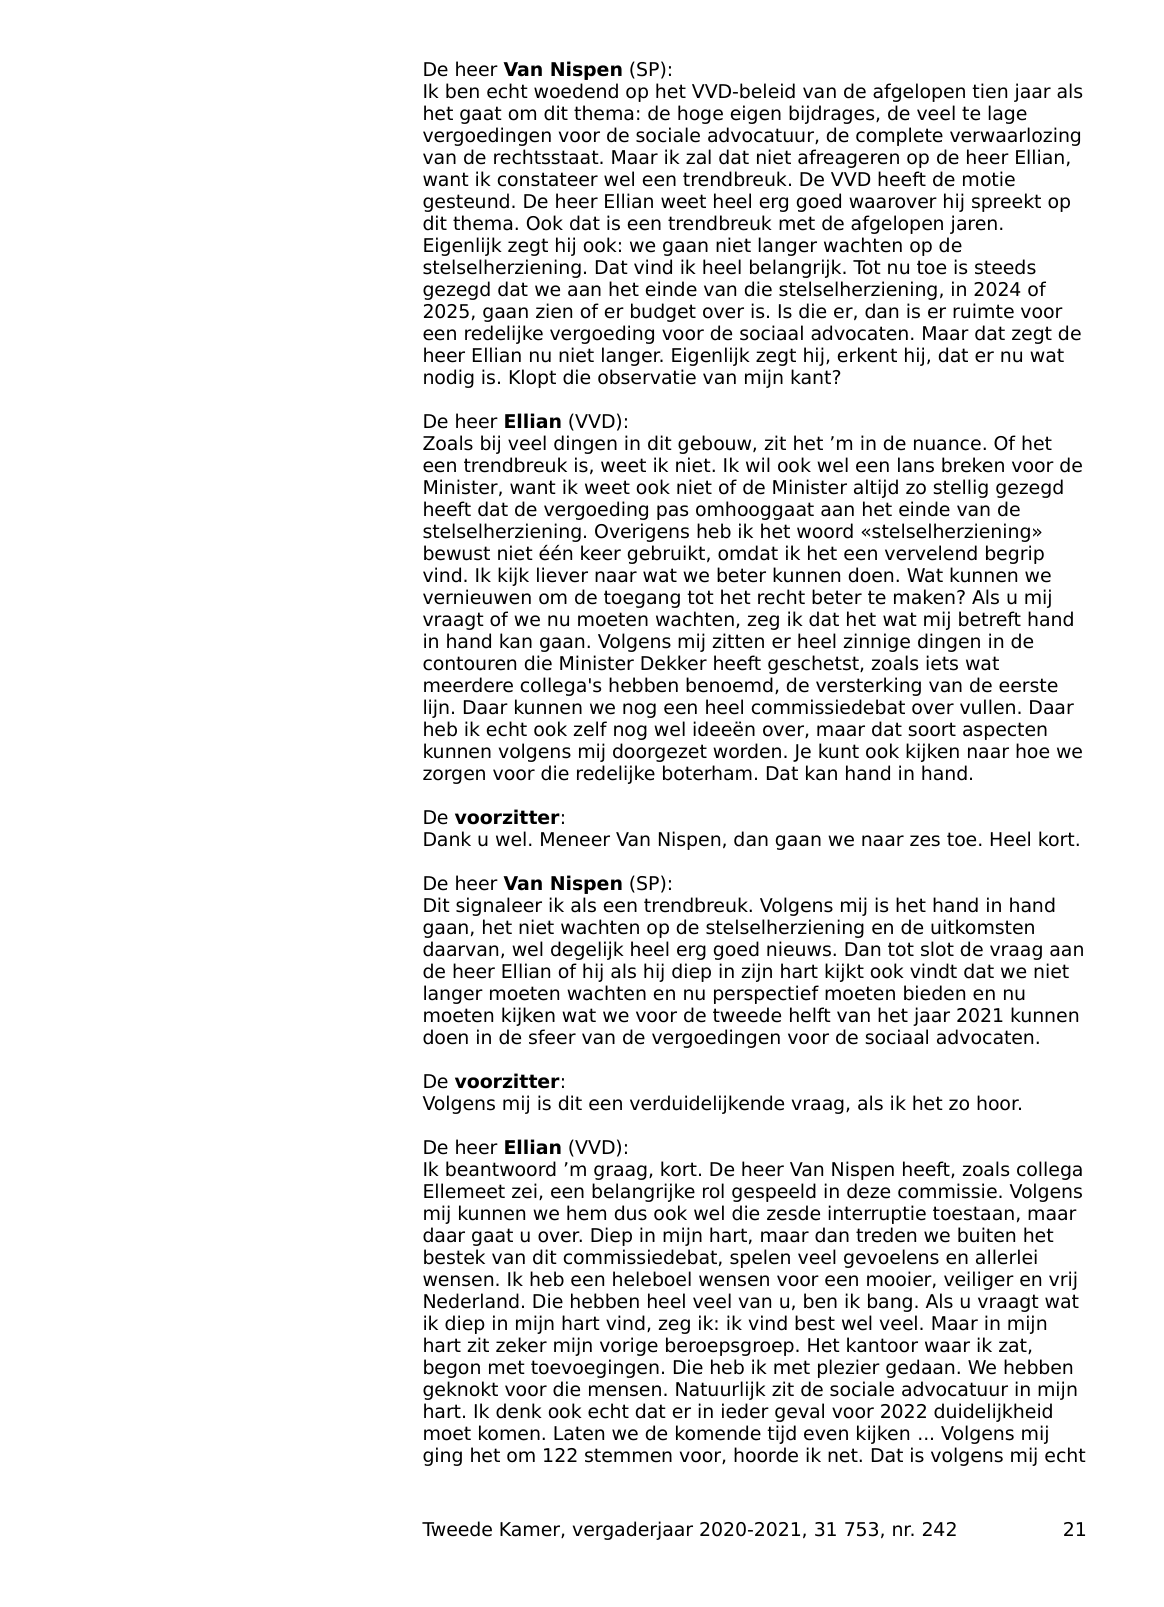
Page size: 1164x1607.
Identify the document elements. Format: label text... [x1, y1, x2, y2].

text De voorzitter: [422, 1071, 1087, 1093]
text De heer Ellian (VVD): [422, 1137, 1087, 1159]
text Ik beantwoord ’m graag, kort. De heer Van Nispen heeft, zoals collega Ellemeet zei, een belangrijke rol gespeeld in deze commissie. Volgens mij kunnen we hem dus ook wel die zesde interruptie toestaan, maar daar gaat u over. Diep in mijn hart, maar dan treden we buiten het bestek van dit commissiedebat, spelen veel gevoelens en allerlei wensen. Ik heb een heleboel wensen voor een mooier, veiliger en vrij Nederland. Die hebben heel veel van u, ben ik bang. Als u vraagt wat ik diep in mijn hart vind, zeg ik: ik vind best wel veel. Maar in mijn hart zit zeker mijn vorige beroepsgroep. Het kantoor waar ik zat, begon met toevoegingen. Die heb ik met plezier gedaan. We hebben geknokt voor die mensen. Natuurlijk zit de sociale advocatuur in mijn hart. Ik denk ook echt dat er in ieder geval voor 2022 duidelijkheid moet komen. Laten we de komende tijd even kijken ... Volgens mij ging het om 122 stemmen voor, hoorde ik net. Dat is volgens mij echt [422, 1159, 1087, 1467]
text De heer Ellian (VVD): [422, 411, 1087, 433]
text De voorzitter: [422, 807, 1087, 829]
text De heer Van Nispen (SP): [422, 59, 1087, 81]
text Dank u wel. Meneer Van Nispen, dan gaan we naar zes toe. Heel kort. [422, 829, 1087, 851]
text De heer Van Nispen (SP): [422, 873, 1087, 895]
text Zoals bij veel dingen in dit gebouw, zit het ’m in de nuance. Of het een trendbreuk is, weet ik niet. Ik wil ook wel een lans breken voor de Minister, want ik weet ook niet of de Minister altijd zo stellig gezegd heeft dat de vergoeding pas omhooggaat aan het einde van de stelselherziening. Overigens heb ik het woord «stelselherziening» bewust niet één keer gebruikt, omdat ik het een vervelend begrip vind. Ik kijk liever naar wat we beter kunnen doen. Wat kunnen we vernieuwen om de toegang tot het recht beter te maken? Als u mij vraagt of we nu moeten wachten, zeg ik dat het wat mij betreft hand in hand kan gaan. Volgens mij zitten er heel zinnige dingen in de contouren die Minister Dekker heeft geschetst, zoals iets wat meerdere collega's hebben benoemd, de versterking van de eerste lijn. Daar kunnen we nog een heel commissiedebat over vullen. Daar heb ik echt ook zelf nog wel ideeën over, maar dat soort aspecten kunnen volgens mij doorgezet worden. Je kunt ook kijken naar hoe we zorgen voor die redelijke boterham. Dat kan hand in hand. [422, 433, 1087, 784]
text Ik ben echt woedend op het VVD-beleid van de afgelopen tien jaar als het gaat om dit thema: de hoge eigen bijdrages, de veel te lage vergoedingen voor de sociale advocatuur, de complete verwaarlozing van de rechtsstaat. Maar ik zal dat niet afreageren op de heer Ellian, want ik constateer wel een trendbreuk. De VVD heeft de motie gesteund. De heer Ellian weet heel erg goed waarover hij spreekt op dit thema. Ook dat is een trendbreuk met de afgelopen jaren. Eigenlijk zegt hij ook: we gaan niet langer wachten op de stelselherziening. Dat vind ik heel belangrijk. Tot nu toe is steeds gezegd dat we aan het einde van die stelselherziening, in 2024 of 2025, gaan zien of er budget over is. Is die er, dan is er ruimte voor een redelijke vergoeding voor de sociaal advocaten. Maar dat zegt de heer Ellian nu niet langer. Eigenlijk zegt hij, erkent hij, dat er nu wat nodig is. Klopt die observatie van mijn kant? [422, 81, 1087, 389]
text Volgens mij is dit een verduidelijkende vraag, als ik het zo hoor. [422, 1093, 1087, 1115]
text Dit signaleer ik als een trendbreuk. Volgens mij is het hand in hand gaan, het niet wachten op de stelselherziening en de uitkomsten daarvan, wel degelijk heel erg goed nieuws. Dan tot slot de vraag aan de heer Ellian of hij als hij diep in zijn hart kijkt ook vindt dat we niet langer moeten wachten en nu perspectief moeten bieden en nu moeten kijken wat we voor de tweede helft van het jaar 2021 kunnen doen in de sfeer van de vergoedingen voor de sociaal advocaten. [422, 895, 1087, 1049]
